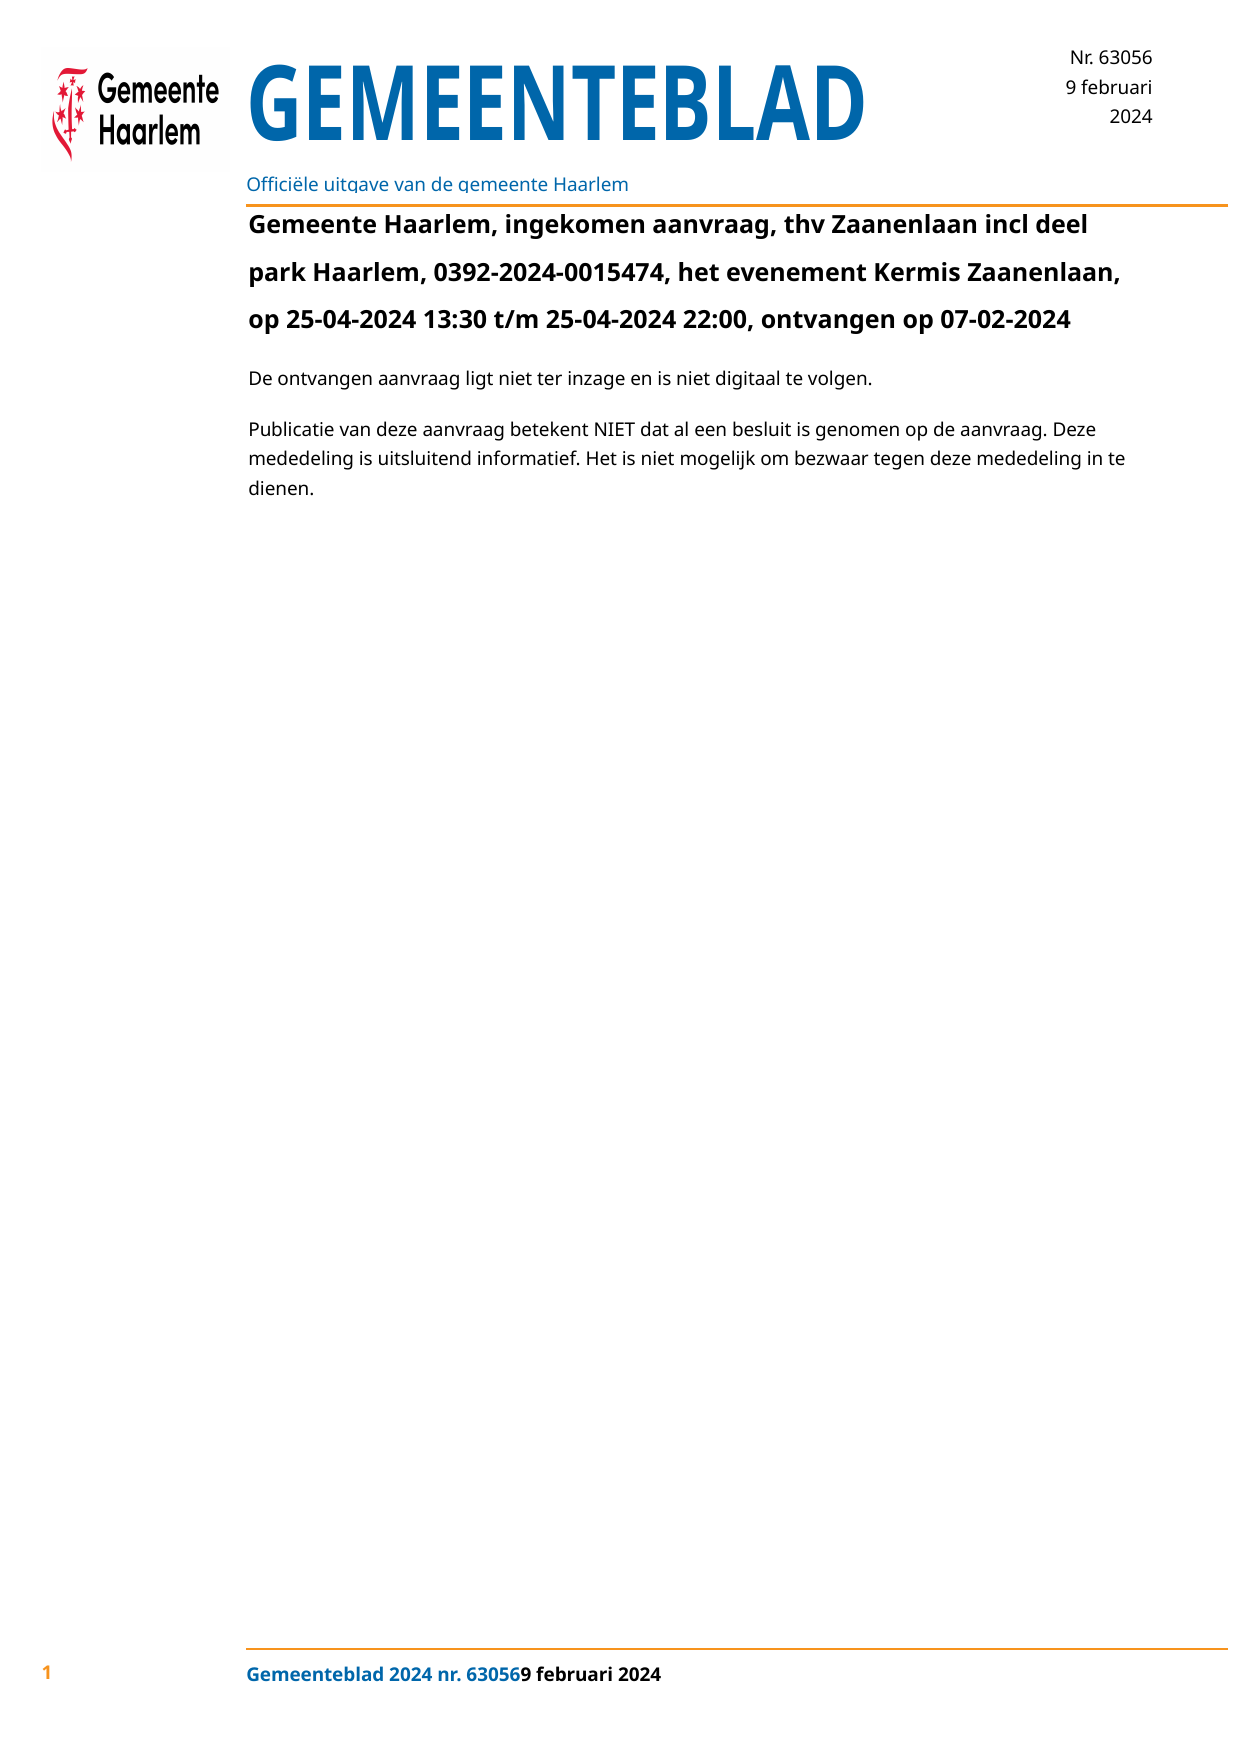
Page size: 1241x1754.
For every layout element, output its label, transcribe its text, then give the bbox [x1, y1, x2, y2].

text De ontvangen aanvraag ligt niet ter inzage en is niet digitaal te volgen. [248, 366, 1152, 391]
picture [41, 47, 231, 172]
text Publicatie van deze aanvraag betekent NIET dat al een besluit is genomen op de aanvraag. Deze mededeling is uitsluitend informatief. Het is niet mogelijk om bezwaar tegen deze mededeling in te dienen. [248, 416, 1152, 501]
text Gemeente Haarlem, ingekomen aanvraag, thv Zaanenlaan incl deel park Haarlem, 0392-2024-0015474, het evenement Kermis Zaanenlaan, op 25-04-2024 13:30 t/m 25-04-2024 22:00, ontvangen op 07-02-2024 [248, 207, 1152, 336]
